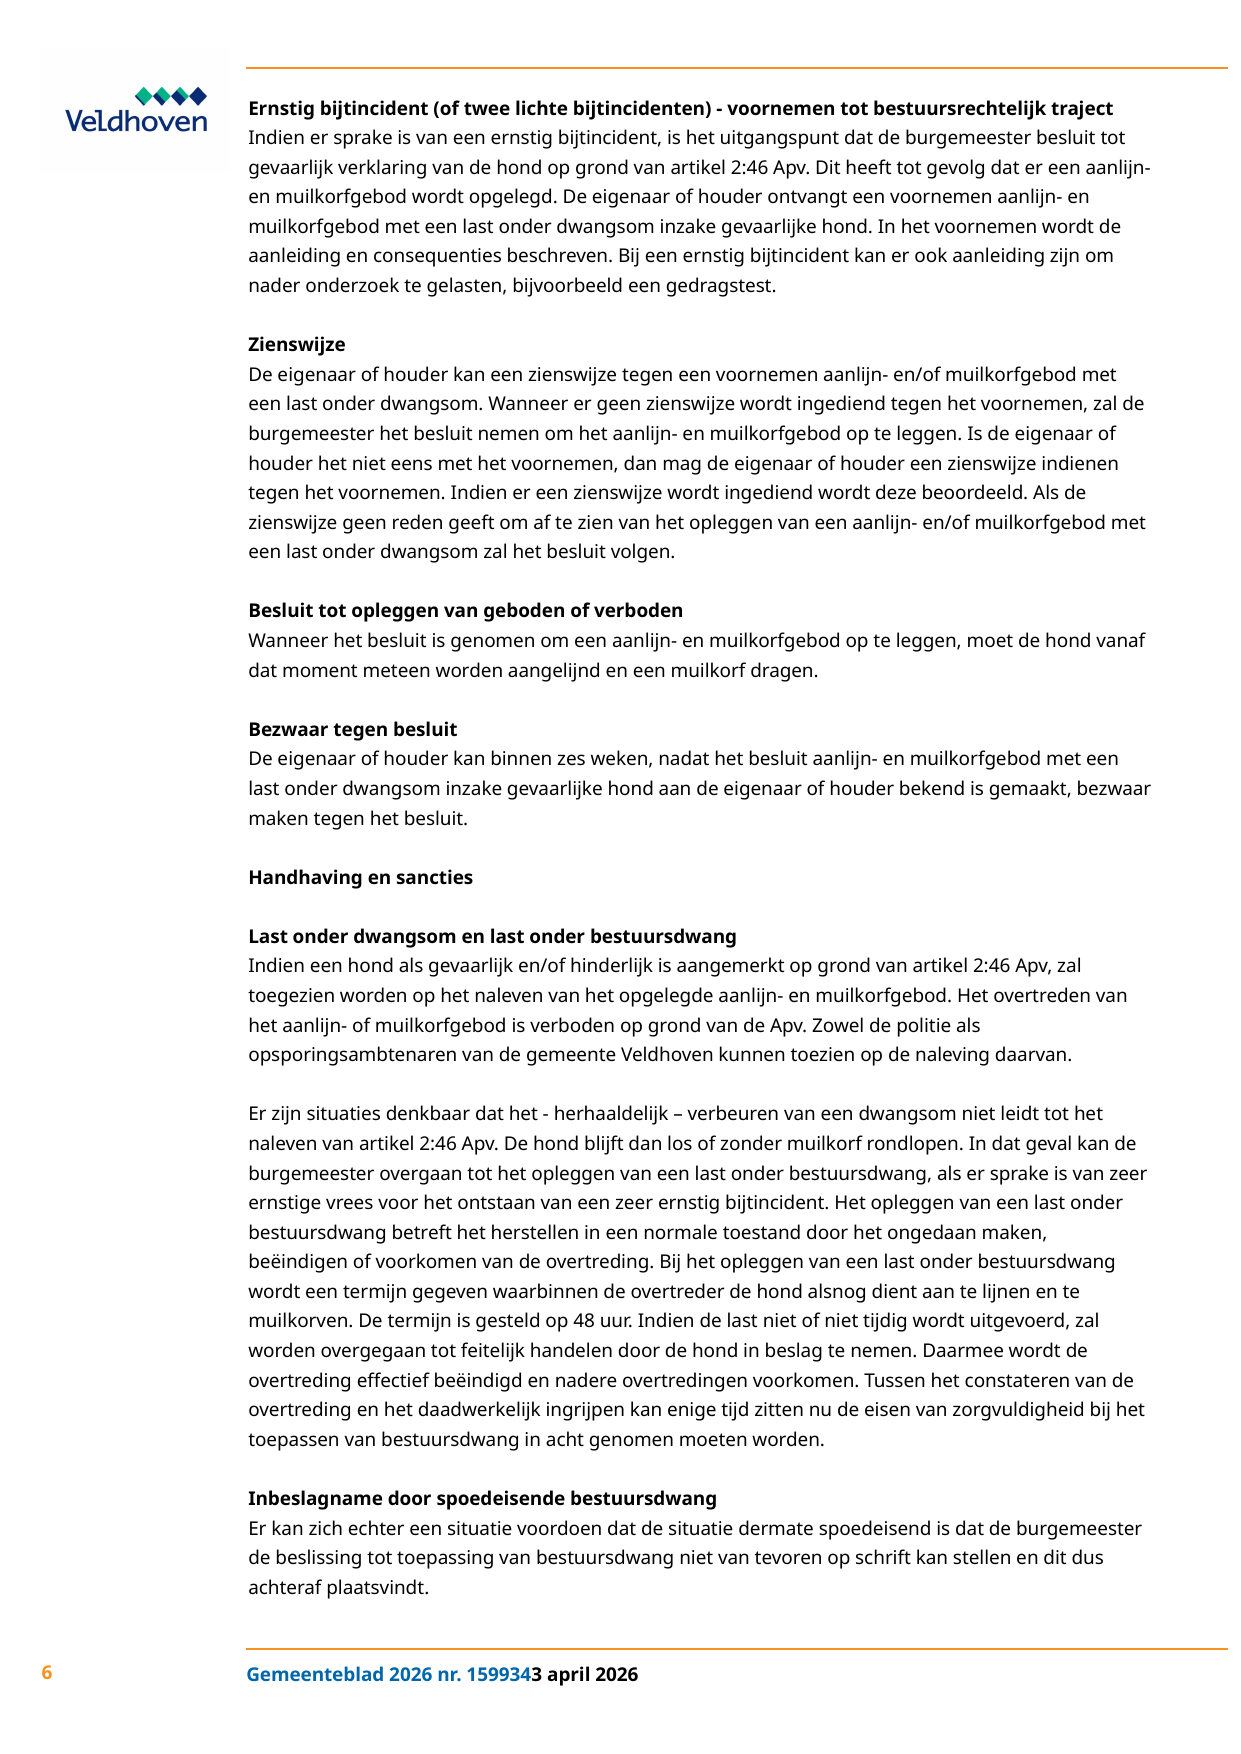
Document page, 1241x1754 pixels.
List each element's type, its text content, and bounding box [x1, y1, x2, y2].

text Er zijn situaties denkbaar dat het - herhaaldelijk – verbeuren van een dwangsom niet leidt tot het naleven van artikel 2:46 Apv. De hond blijft dan los of zonder muilkorf rondlopen. In dat geval kan de burgemeester overgaan tot het opleggen van een last onder bestuursdwang, als er sprake is van zeer ernstige vrees voor het ontstaan van een zeer ernstig bijtincident. Het opleggen van een last onder bestuursdwang betreft het herstellen in een normale toestand door het ongedaan maken, beëindigen of voorkomen van de overtreding. Bij het opleggen van een last onder bestuursdwang wordt een termijn gegeven waarbinnen de overtreder de hond alsnog dient aan te lijnen en te muilkorven. De termijn is gesteld op 48 uur. Indien de last niet of niet tijdig wordt uitgevoerd, zal worden overgegaan tot feitelijk handelen door de hond in beslag te nemen. Daarmee wordt de overtreding effectief beëindigd en nadere overtredingen voorkomen. Tussen het constateren van de overtreding en het daadwerkelijk ingrijpen kan enige tijd zitten nu de eisen van zorgvuldigheid bij het toepassen van bestuursdwang in acht genomen moeten worden. [248, 1101, 1152, 1452]
text De eigenaar of houder kan een zienswijze tegen een voornemen aanlijn- en/of muilkorfgebod met een last onder dwangsom. Wanneer er geen zienswijze wordt ingediend tegen het voornemen, zal de burgemeester het besluit nemen om het aanlijn- en muilkorfgebod op te leggen. Is de eigenaar of houder het niet eens met het voornemen, dan mag de eigenaar of houder een zienswijze indienen tegen het voornemen. Indien er een zienswijze wordt ingediend wordt deze beoordeeld. Als de zienswijze geen reden geeft om af te zien van het opleggen van een aanlijn- en/of muilkorfgebod met een last onder dwangsom zal het besluit volgen. [248, 361, 1152, 564]
text Zienswijze [248, 331, 1152, 357]
text Bezwaar tegen besluit [248, 716, 1152, 742]
text Indien er sprake is van een ernstig bijtincident, is het uitgangspunt dat de burgemeester besluit tot gevaarlijk verklaring van de hond op grond van artikel 2:46 Apv. Dit heeft tot gevolg dat er een aanlijn- en muilkorfgebod wordt opgelegd. De eigenaar of houder ontvangt een voornemen aanlijn- en muilkorfgebod met een last onder dwangsom inzake gevaarlijke hond. In het voornemen wordt de aanleiding en consequenties beschreven. Bij een ernstig bijtincident kan er ook aanleiding zijn om nader onderzoek te gelasten, bijvoorbeeld een gedragstest. [248, 124, 1152, 298]
text De eigenaar of houder kan binnen zes weken, nadat het besluit aanlijn- en muilkorfgebod met een last onder dwangsom inzake gevaarlijke hond aan de eigenaar of houder bekend is gemaakt, bezwaar maken tegen het besluit. [248, 746, 1152, 831]
text Inbeslagname door spoedeisende bestuursdwang [248, 1485, 1152, 1511]
text Last onder dwangsom en last onder bestuursdwang [248, 923, 1152, 949]
text Handhaving en sancties [248, 864, 1152, 890]
text Ernstig bijtincident (of twee lichte bijtincidenten) - voornemen tot bestuursrechtelijk traject [248, 95, 1152, 121]
text Besluit tot opleggen van geboden of verboden [248, 598, 1152, 623]
picture [41, 47, 231, 172]
text Wanneer het besluit is genomen om een aanlijn- en muilkorfgebod op te leggen, moet de hond vanaf dat moment meteen worden aangelijnd en een muilkorf dragen. [248, 627, 1152, 683]
text Er kan zich echter een situatie voordoen dat de situatie dermate spoedeisend is dat de burgemeester de beslissing tot toepassing van bestuursdwang niet van tevoren op schrift kan stellen en dit dus achteraf plaatsvindt. [248, 1515, 1152, 1600]
text Indien een hond als gevaarlijk en/of hinderlijk is aangemerkt op grond van artikel 2:46 Apv, zal toegezien worden op het naleven van het opgelegde aanlijn- en muilkorfgebod. Het overtreden van het aanlijn- of muilkorfgebod is verboden op grond van de Apv. Zowel de politie als opsporingsambtenaren van de gemeente Veldhoven kunnen toezien op de naleving daarvan. [248, 953, 1152, 1067]
